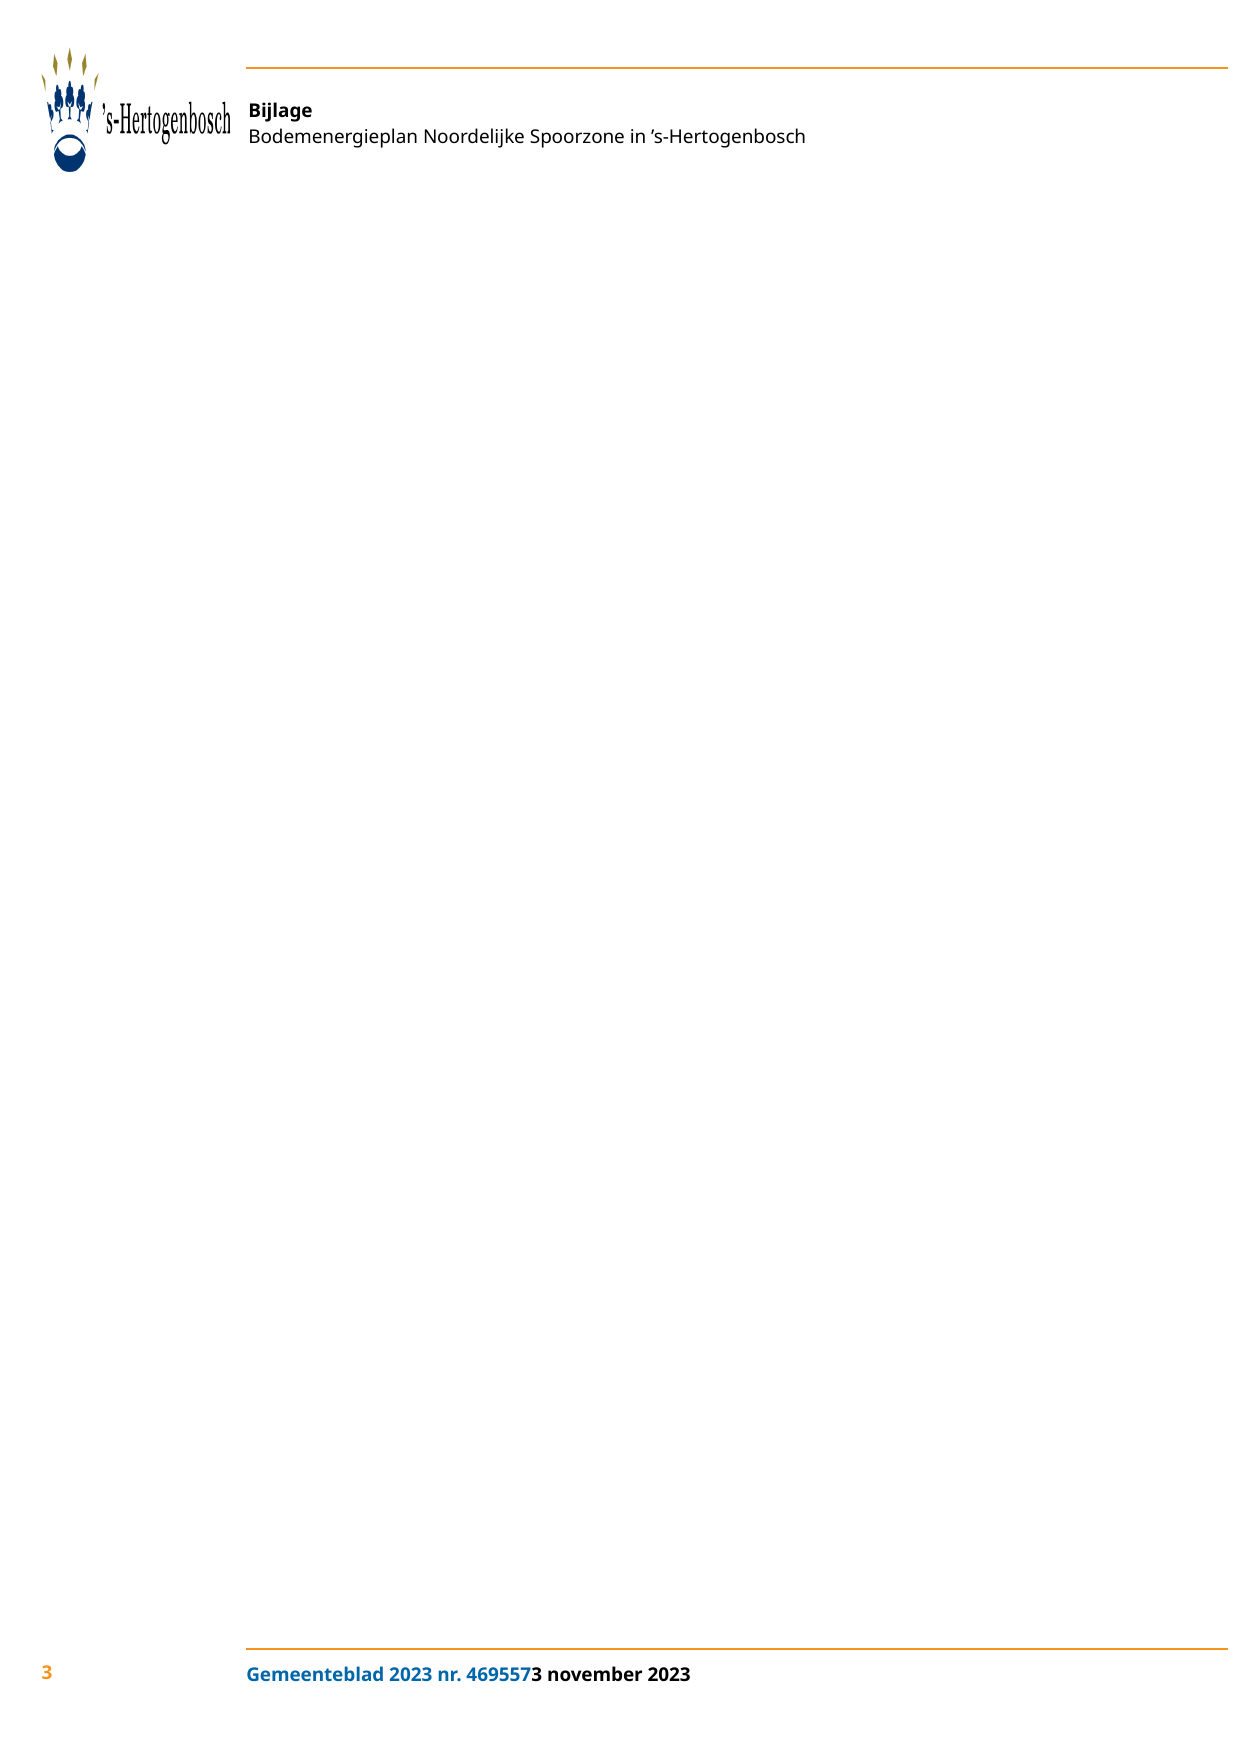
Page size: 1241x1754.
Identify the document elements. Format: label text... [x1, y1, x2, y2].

text Bijlage [248, 95, 1152, 123]
text Bodemenergieplan Noordelijke Spoorzone in ’s-Hertogenbosch [248, 123, 1152, 149]
picture [41, 47, 231, 172]
